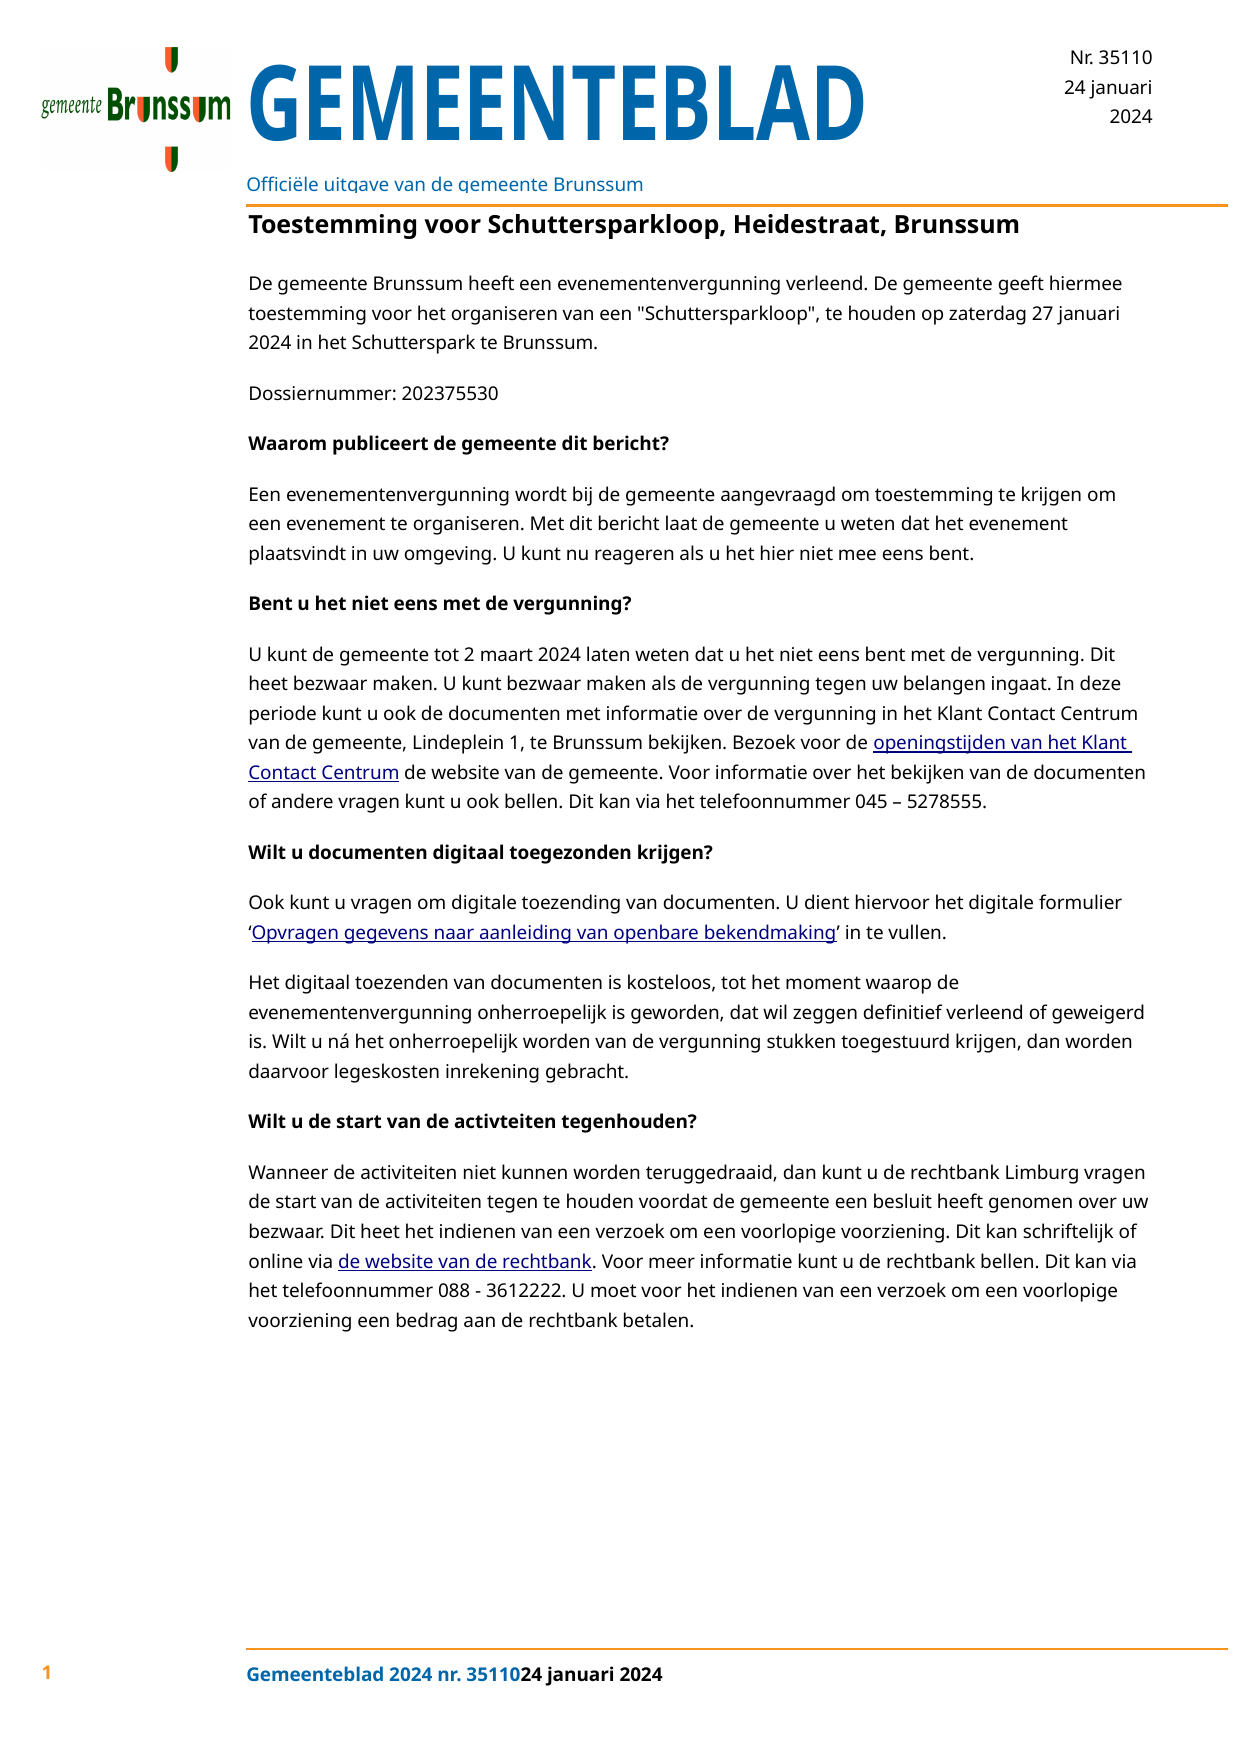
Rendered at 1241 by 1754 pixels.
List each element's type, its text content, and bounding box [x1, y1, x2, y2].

text Waarom publiceert de gemeente dit bericht? [248, 430, 1152, 456]
text Een evenementenvergunning wordt bij de gemeente aangevraagd om toestemming te krijgen om een evenement te organiseren. Met dit bericht laat de gemeente u weten dat het evenement plaatsvindt in uw omgeving. U kunt nu reageren als u het hier niet mee eens bent. [248, 481, 1152, 566]
text Toestemming voor Schuttersparkloop, Heidestraat, Brunssum [248, 207, 1152, 241]
text Dossiernummer: 202375530 [248, 380, 1152, 406]
text Bent u het niet eens met de vergunning? [248, 590, 1152, 616]
text Ook kunt u vragen om digitale toezending van documenten. U dient hiervoor het digitale formulier ‘Opvragen gegevens naar aanleiding van openbare bekendmaking’ in te vullen. [248, 889, 1152, 945]
text Wanneer de activiteiten niet kunnen worden teruggedraaid, dan kunt u de rechtbank Limburg vragen de start van de activiteiten tegen te houden voordat de gemeente een besluit heeft genomen over uw bezwaar. Dit heet het indienen van een verzoek om een voorlopige voorziening. Dit kan schriftelijk of online via de website van de rechtbank. Voor meer informatie kunt u de rechtbank bellen. Dit kan via het telefoonnummer 088 - 3612222. U moet voor het indienen van een verzoek om een voorlopige voorziening een bedrag aan de rechtbank betalen. [248, 1159, 1152, 1333]
picture [41, 47, 231, 172]
text De gemeente Brunssum heeft een evenementenvergunning verleend. De gemeente geeft hiermee toestemming voor het organiseren van een "Schuttersparkloop", te houden op zaterdag 27 januari 2024 in het Schutterspark te Brunssum. [248, 270, 1152, 355]
text Het digitaal toezenden van documenten is kosteloos, tot het moment waarop de evenementenvergunning onherroepelijk is geworden, dat wil zeggen definitief verleend of geweigerd is. Wilt u ná het onherroepelijk worden van de vergunning stukken toegestuurd krijgen, dan worden daarvoor legeskosten inrekening gebracht. [248, 969, 1152, 1084]
text Wilt u de start van de activteiten tegenhouden? [248, 1109, 1152, 1134]
text U kunt de gemeente tot 2 maart 2024 laten weten dat u het niet eens bent met de vergunning. Dit heet bezwaar maken. U kunt bezwaar maken als de vergunning tegen uw belangen ingaat. In deze periode kunt u ook de documenten met informatie over de vergunning in het Klant Contact Centrum van de gemeente, Lindeplein 1, te Brunssum bekijken. Bezoek voor de openingstijden van het Klant Contact Centrum de website van de gemeente. Voor informatie over het bekijken van de documenten of andere vragen kunt u ook bellen. Dit kan via het telefoonnummer 045 – 5278555. [248, 641, 1152, 814]
text Wilt u documenten digitaal toegezonden krijgen? [248, 839, 1152, 865]
